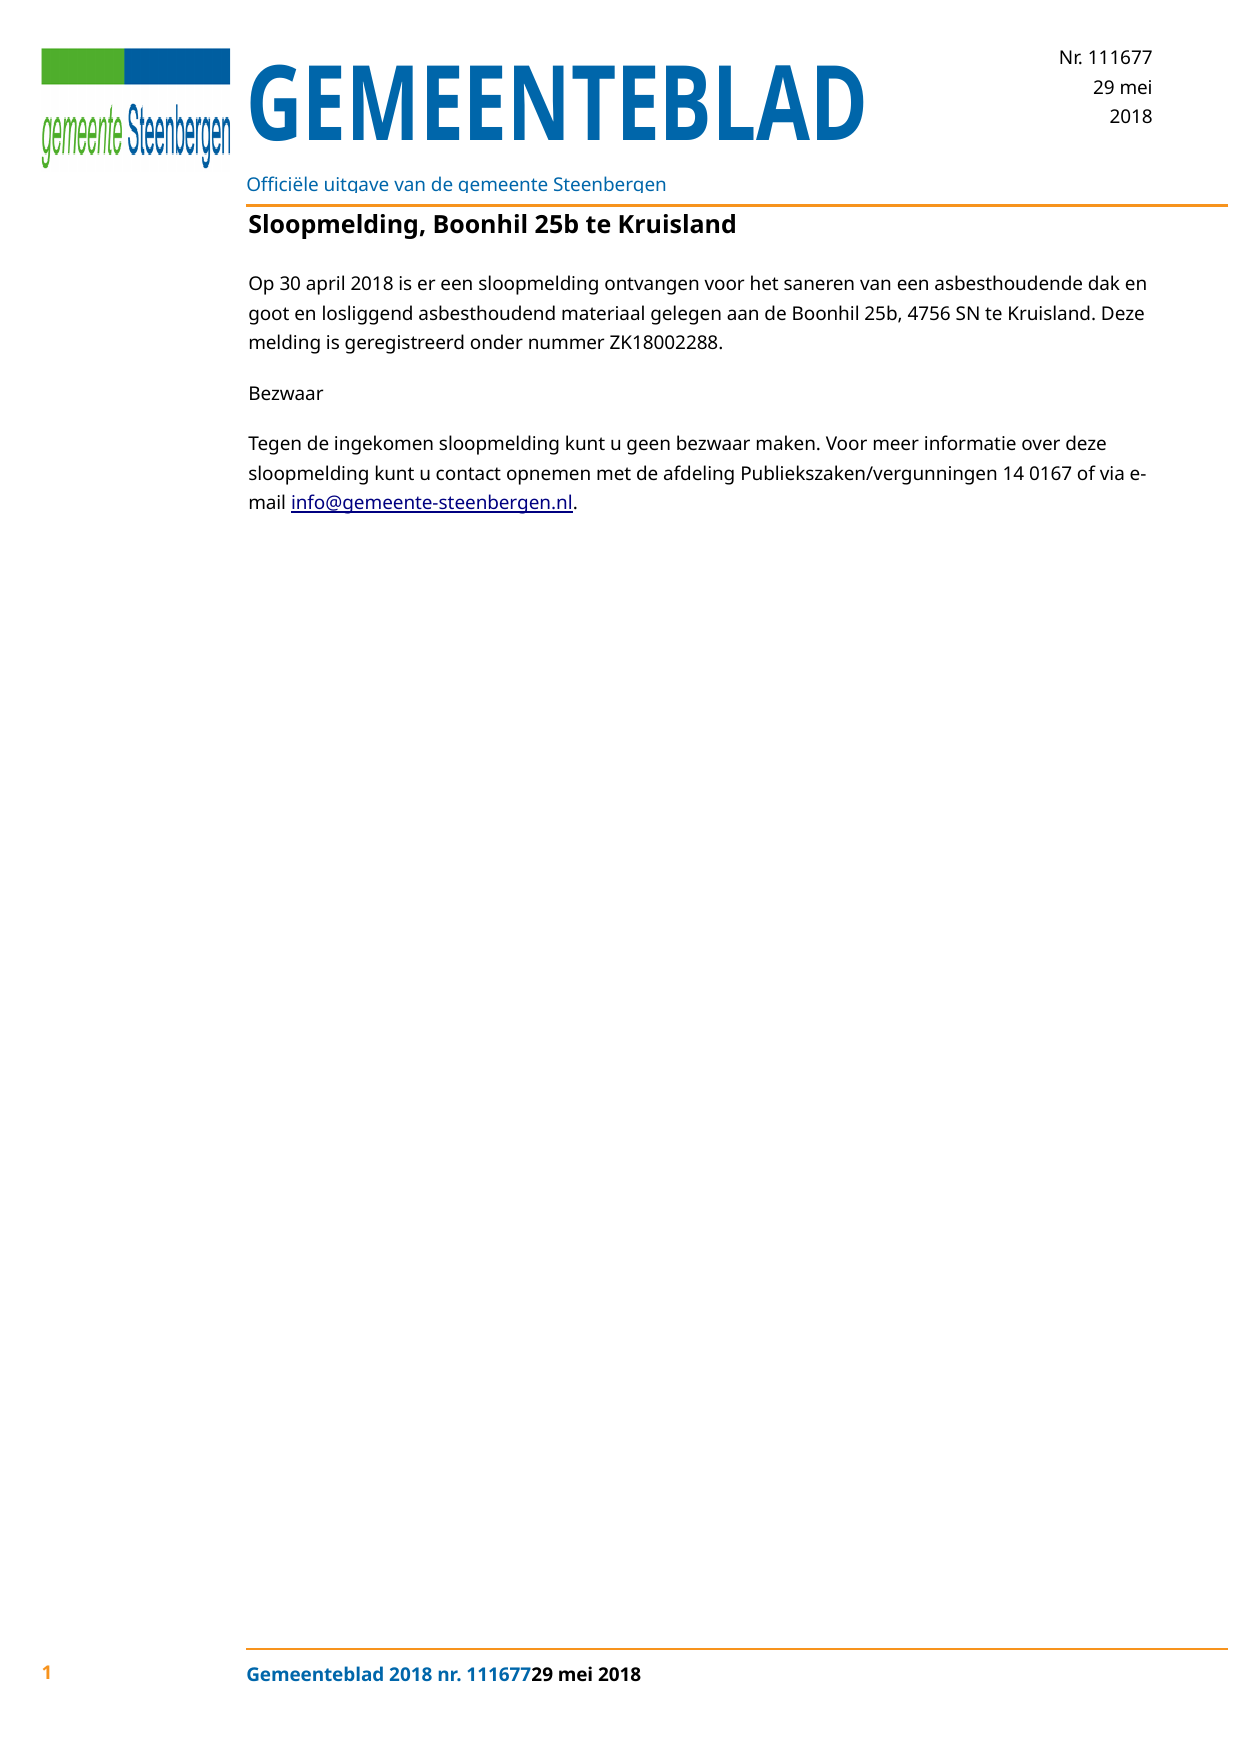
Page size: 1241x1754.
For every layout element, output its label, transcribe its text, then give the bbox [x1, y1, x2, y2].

text Sloopmelding, Boonhil 25b te Kruisland [248, 207, 1152, 241]
text Tegen de ingekomen sloopmelding kunt u geen bezwaar maken. Voor meer informatie over deze sloopmelding kunt u contact opnemen met de afdeling Publiekszaken/vergunningen 14 0167 of via e-mail info@gemeente-steenbergen.nl. [248, 430, 1152, 515]
text Op 30 april 2018 is er een sloopmelding ontvangen voor het saneren van een asbesthoudende dak en goot en losliggend asbesthoudend materiaal gelegen aan de Boonhil 25b, 4756 SN te Kruisland. Deze melding is geregistreerd onder nummer ZK18002288. [248, 270, 1152, 355]
text Bezwaar [248, 380, 1152, 406]
picture [41, 47, 231, 172]
